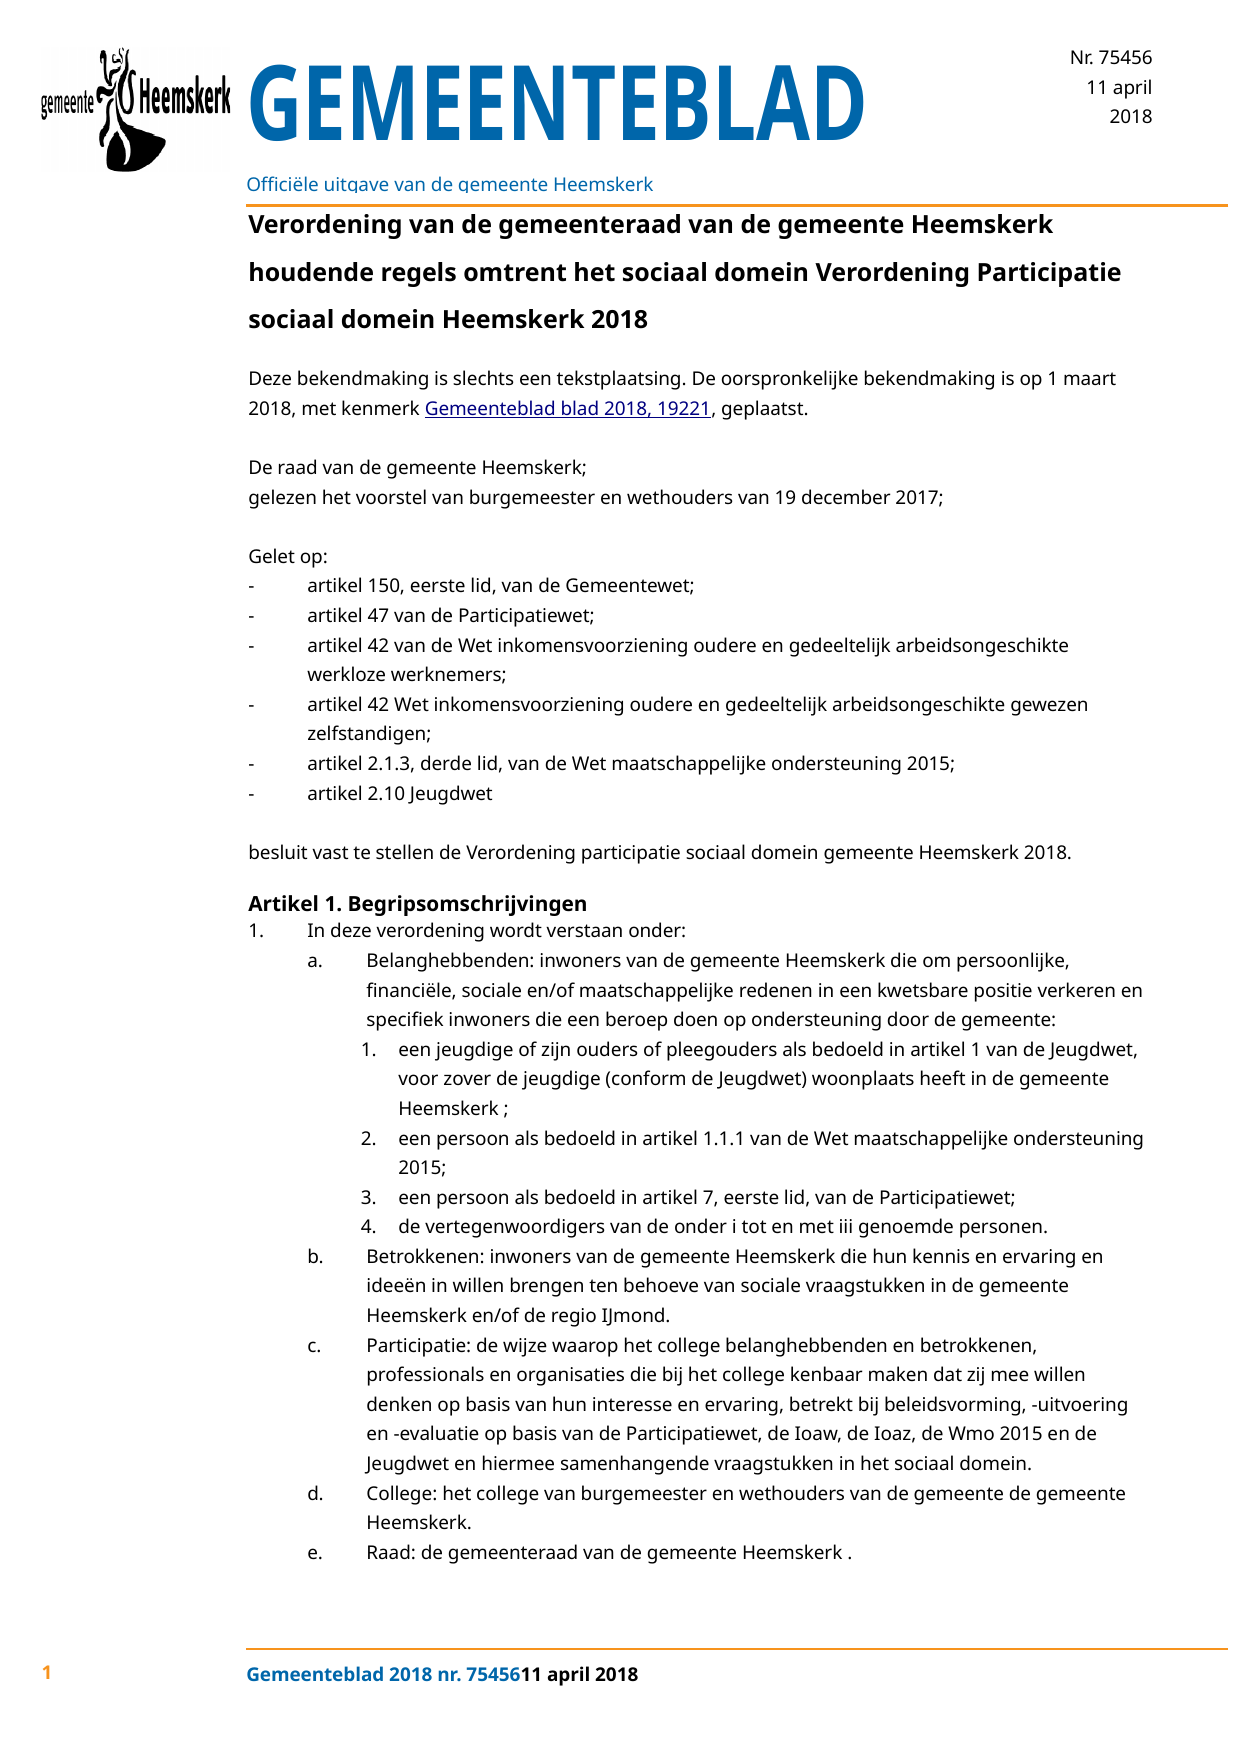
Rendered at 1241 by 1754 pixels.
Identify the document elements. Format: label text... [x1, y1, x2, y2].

list een persoon als bedoeld in artikel 1.1.1 van de Wet maatschappelijke ondersteuning 2015; [361, 1125, 1152, 1180]
list artikel 2.1.3, derde lid, van de Wet maatschappelijke ondersteuning 2015; [248, 750, 1152, 776]
text Gelet op: [248, 543, 1152, 569]
list artikel 42 van de Wet inkomensvoorziening oudere en gedeeltelijk arbeidsongeschikte werkloze werknemers; [248, 632, 1152, 687]
text besluit vast te stellen de Verordening participatie sociaal domein gemeente Heemskerk 2018. [248, 839, 1152, 864]
list artikel 2.10 Jeugdwet [248, 780, 1152, 805]
picture [41, 47, 231, 172]
text Artikel 1. Begripsomschrijvingen [248, 889, 1152, 918]
list de vertegenwoordigers van de onder i tot en met iii genoemde personen. [361, 1213, 1152, 1239]
list College: het college van burgemeester en wethouders van de gemeente de gemeente Heemskerk. [307, 1480, 1152, 1535]
text Verordening van de gemeenteraad van de gemeente Heemskerk houdende regels omtrent het sociaal domein Verordening Participatie sociaal domein Heemskerk 2018 [248, 207, 1152, 336]
list artikel 150, eerste lid, van de Gemeentewet; [248, 573, 1152, 598]
text De raad van de gemeente Heemskerk; [248, 454, 1152, 480]
list Belanghebbenden: inwoners van de gemeente Heemskerk die om persoonlijke, financiële, sociale en/of maatschappelijke redenen in een kwetsbare positie verkeren en specifiek inwoners die een beroep doen op ondersteuning door de gemeente: [307, 947, 1152, 1032]
text Deze bekendmaking is slechts een tekstplaatsing. De oorspronkelijke bekendmaking is op 1 maart 2018, met kenmerk Gemeenteblad blad 2018, 19221, geplaatst. [248, 366, 1152, 421]
list In deze verordening wordt verstaan onder: [248, 918, 1152, 943]
list een persoon als bedoeld in artikel 7, eerste lid, van de Participatiewet; [361, 1184, 1152, 1210]
list een jeugdige of zijn ouders of pleegouders als bedoeld in artikel 1 van de Jeugdwet, voor zover de jeugdige (conform de Jeugdwet) woonplaats heeft in de gemeente Heemskerk ; [361, 1036, 1152, 1121]
list Raad: de gemeenteraad van de gemeente Heemskerk . [307, 1539, 1152, 1565]
list Participatie: de wijze waarop het college belanghebbenden en betrokkenen, professionals en organisaties die bij het college kenbaar maken dat zij mee willen denken op basis van hun interesse en ervaring, betrekt bij beleidsvorming, -uitvoering en -evaluatie op basis van de Participatiewet, de Ioaw, de Ioaz, de Wmo 2015 en de Jeugdwet en hiermee samenhangende vraagstukken in het sociaal domein. [307, 1332, 1152, 1476]
list artikel 42 Wet inkomensvoorziening oudere en gedeeltelijk arbeidsongeschikte gewezen zelfstandigen; [248, 691, 1152, 746]
list Betrokkenen: inwoners van de gemeente Heemskerk die hun kennis en ervaring en ideeën in willen brengen ten behoeve van sociale vraagstukken in de gemeente Heemskerk en/of de regio IJmond. [307, 1243, 1152, 1328]
text gelezen het voorstel van burgemeester en wethouders van 19 december 2017; [248, 484, 1152, 509]
list artikel 47 van de Participatiewet; [248, 602, 1152, 628]
